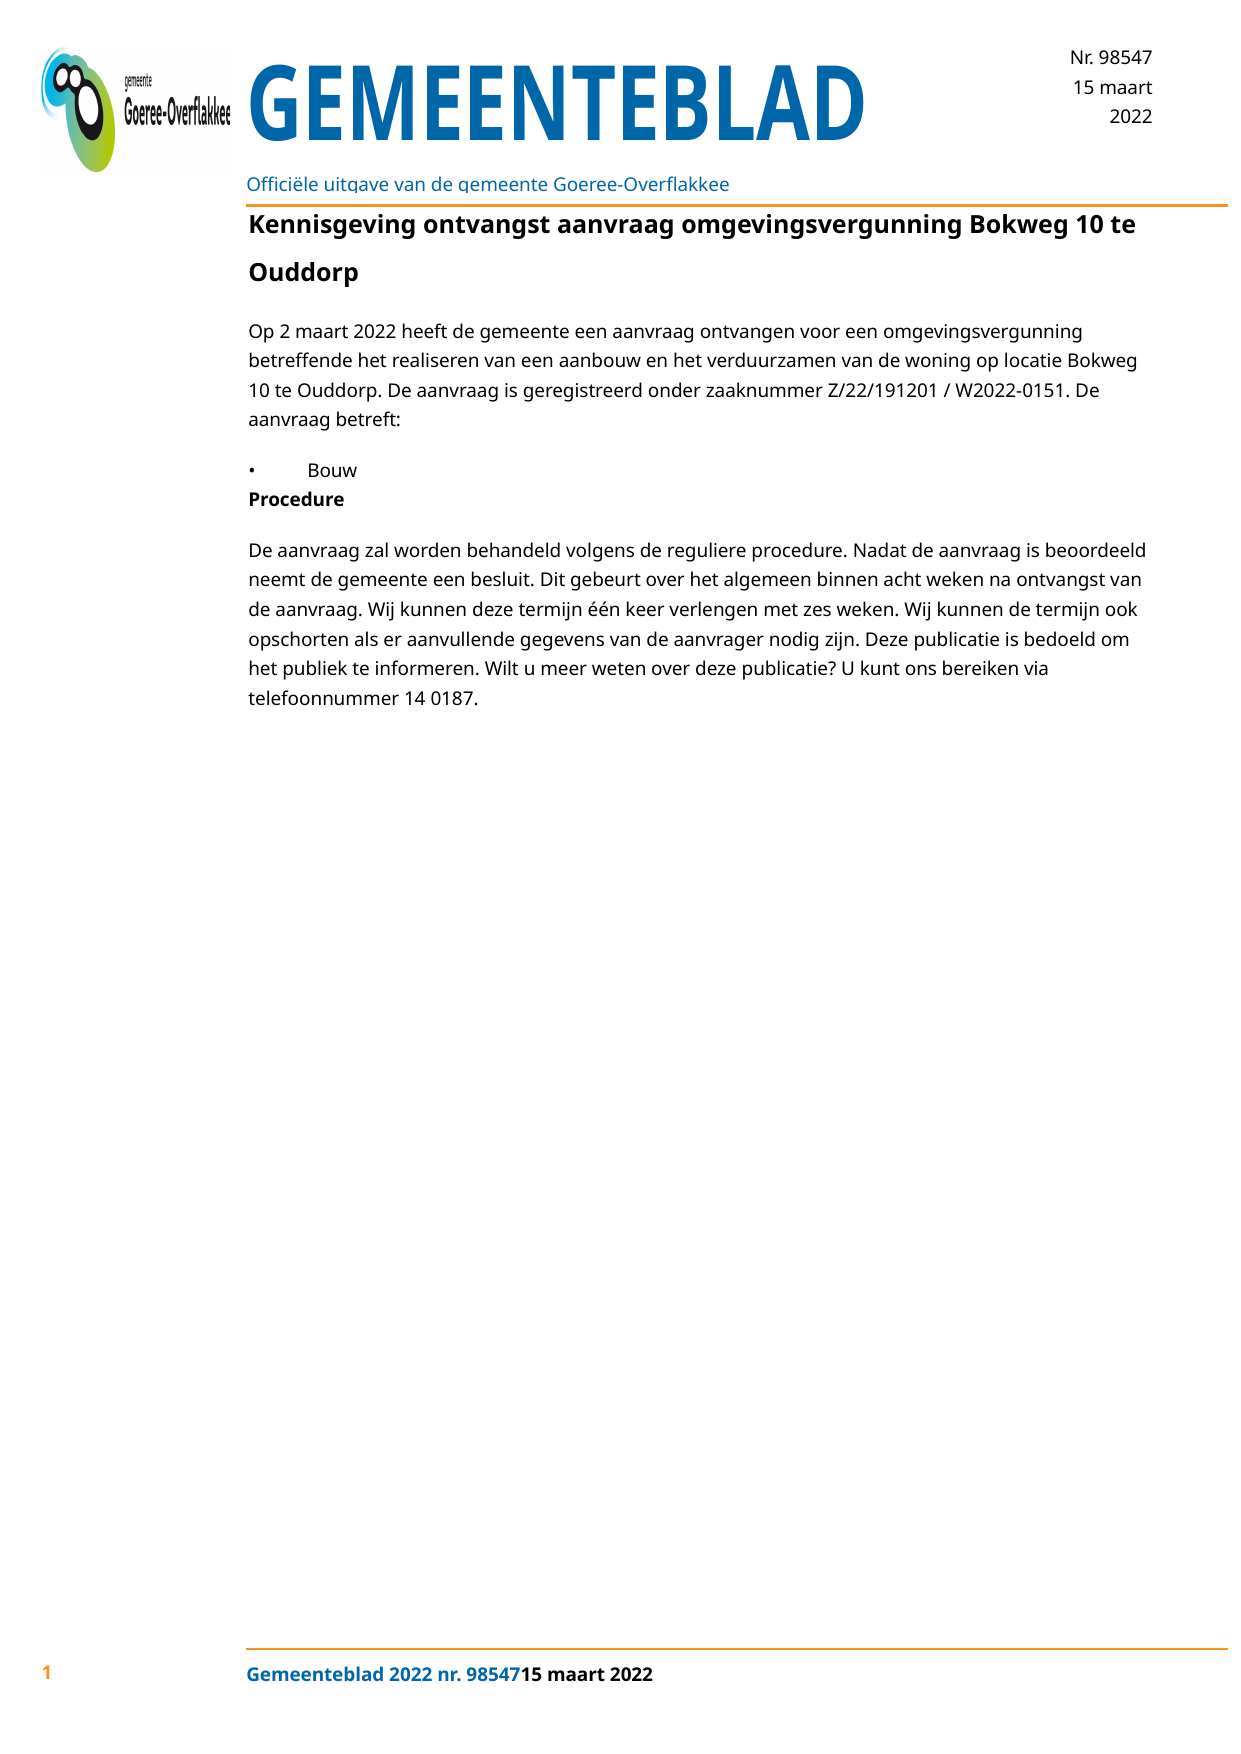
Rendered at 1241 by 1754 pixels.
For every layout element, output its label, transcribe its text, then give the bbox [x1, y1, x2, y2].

text Kennisgeving ontvangst aanvraag omgevingsvergunning Bokweg 10 te Ouddorp [248, 207, 1152, 288]
picture [41, 47, 231, 172]
text Procedure [248, 487, 1152, 512]
list Bouw [248, 457, 1152, 483]
text Op 2 maart 2022 heeft de gemeente een aanvraag ontvangen voor een omgevingsvergunning betreffende het realiseren van een aanbouw en het verduurzamen van de woning op locatie Bokweg 10 te Ouddorp. De aanvraag is geregistreerd onder zaaknummer Z/22/191201 / W2022-0151. De aanvraag betreft: [248, 318, 1152, 432]
text De aanvraag zal worden behandeld volgens de reguliere procedure. Nadat de aanvraag is beoordeeld neemt de gemeente een besluit. Dit gebeurt over het algemeen binnen acht weken na ontvangst van de aanvraag. Wij kunnen deze termijn één keer verlengen met zes weken. Wij kunnen de termijn ook opschorten als er aanvullende gegevens van de aanvrager nodig zijn. Deze publicatie is bedoeld om het publiek te informeren. Wilt u meer weten over deze publicatie? U kunt ons bereiken via telefoonnummer 14 0187. [248, 537, 1152, 711]
